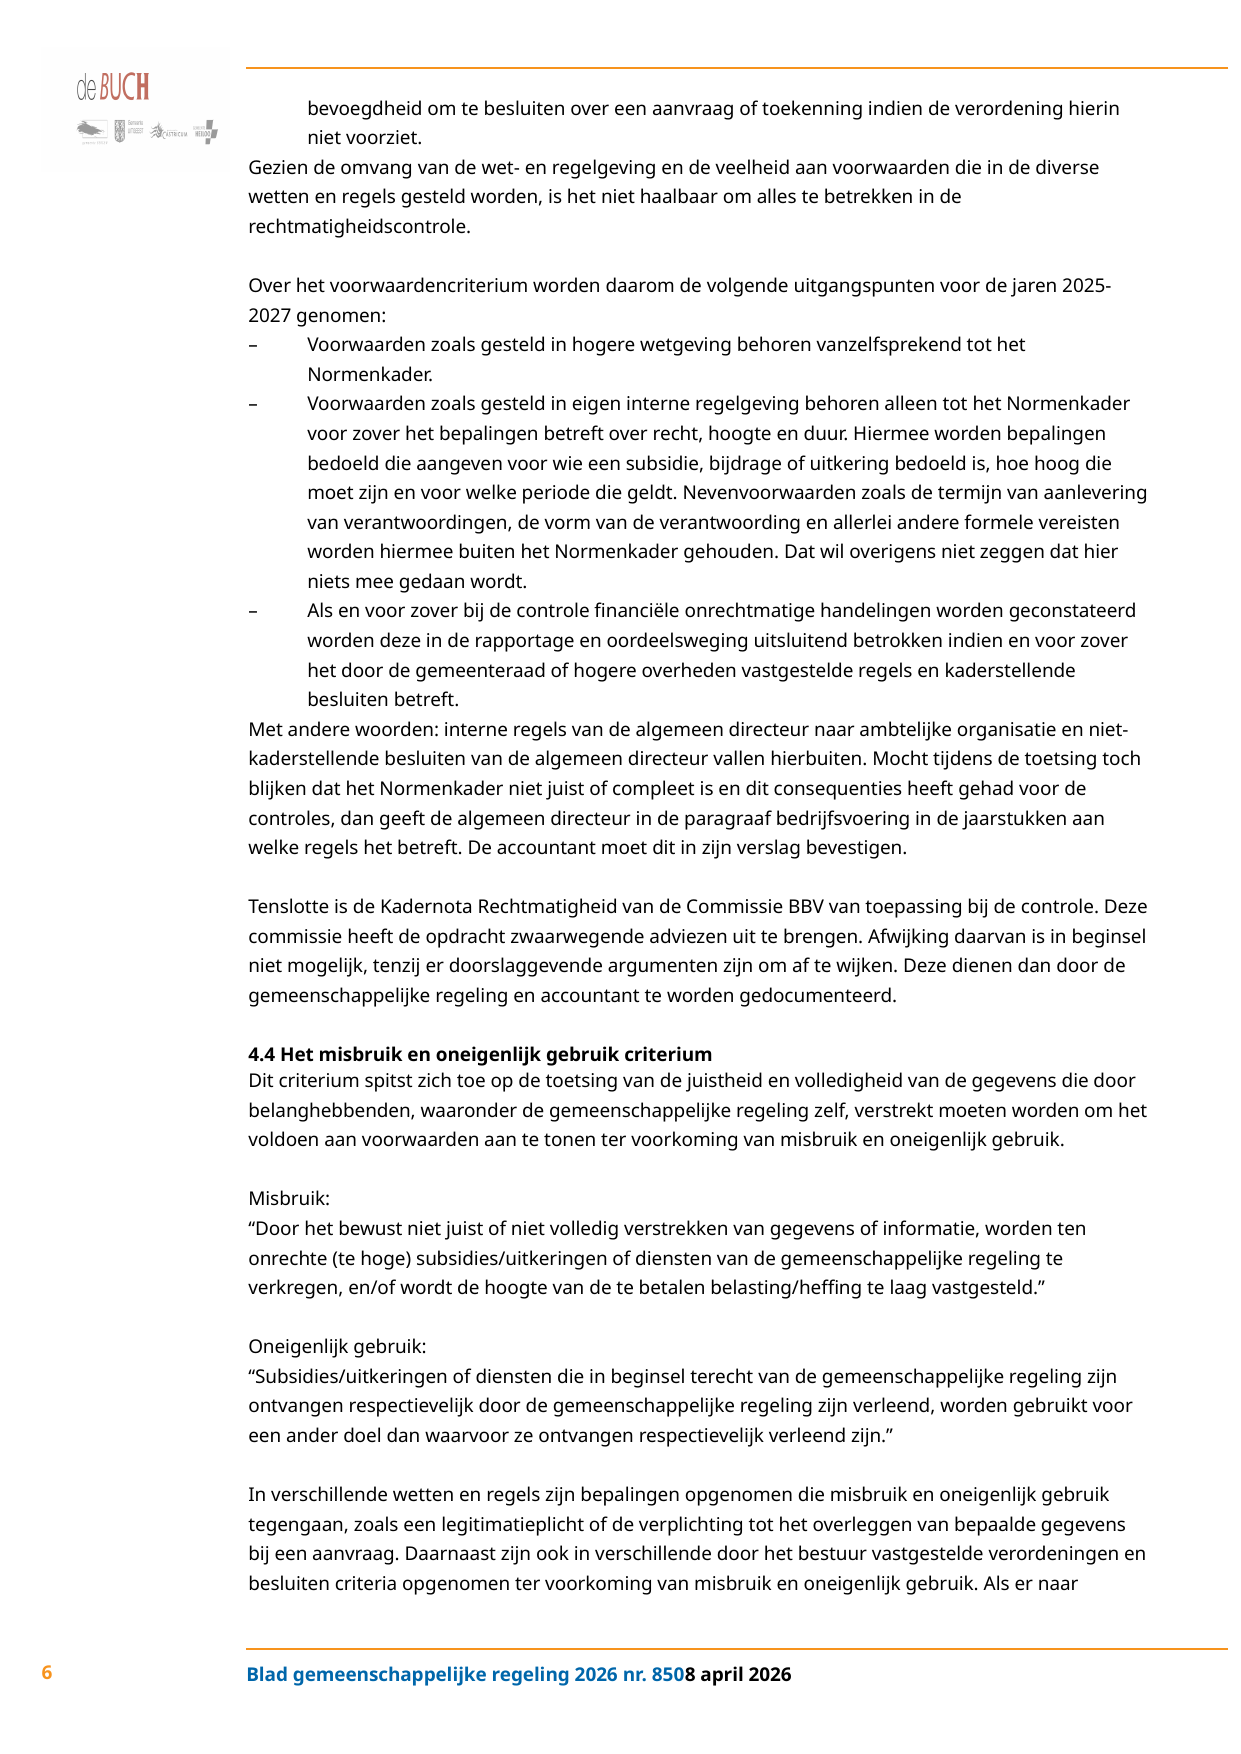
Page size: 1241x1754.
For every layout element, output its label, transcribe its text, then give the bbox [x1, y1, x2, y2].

text “Door het bewust niet juist of niet volledig verstrekken van gegevens of informatie, worden ten onrechte (te hoge) subsidies/uitkeringen of diensten van de gemeenschappelijke regeling te verkregen, en/of wordt de hoogte van de te betalen belasting/heffing te laag vastgesteld.” [248, 1215, 1152, 1300]
text Tenslotte is de Kadernota Rechtmatigheid van de Commissie BBV van toepassing bij de controle. Deze commissie heeft de opdracht zwaarwegende adviezen uit te brengen. Afwijking daarvan is in beginsel niet mogelijk, tenzij er doorslaggevende argumenten zijn om af te wijken. Deze dienen dan door de gemeenschappelijke regeling en accountant te worden gedocumenteerd. [248, 893, 1152, 1008]
text Dit criterium spitst zich toe op de toetsing van de juistheid en volledigheid van de gegevens die door belanghebbenden, waaronder de gemeenschappelijke regeling zelf, verstrekt moeten worden om het voldoen aan voorwaarden aan te tonen ter voorkoming van misbruik en oneigenlijk gebruik. [248, 1067, 1152, 1152]
text “Subsidies/uitkeringen of diensten die in beginsel terecht van de gemeenschappelijke regeling zijn ontvangen respectievelijk door de gemeenschappelijke regeling zijn verleend, worden gebruikt voor een ander doel dan waarvoor ze ontvangen respectievelijk verleend zijn.” [248, 1363, 1152, 1448]
text Over het voorwaardencriterium worden daarom de volgende uitgangspunten voor de jaren 2025-2027 genomen: [248, 272, 1152, 328]
list bevoegdheid om te besluiten over een aanvraag of toekenning indien de verordening hierin niet voorziet. [248, 95, 1152, 150]
text Misbruik: [248, 1186, 1152, 1211]
text Met andere woorden: interne regels van de algemeen directeur naar ambtelijke organisatie en niet-kaderstellende besluiten van de algemeen directeur vallen hierbuiten. Mocht tijdens de toetsing toch blijken dat het Normenkader niet juist of compleet is en dit consequenties heeft gehad voor de controles, dan geeft de algemeen directeur in de paragraaf bedrijfsvoering in de jaarstukken aan welke regels het betreft. De accountant moet dit in zijn verslag bevestigen. [248, 716, 1152, 860]
list Voorwaarden zoals gesteld in eigen interne regelgeving behoren alleen tot het Normenkader voor zover het bepalingen betreft over recht, hoogte en duur. Hiermee worden bepalingen bedoeld die aangeven voor wie een subsidie, bijdrage of uitkering bedoeld is, hoe hoog die moet zijn en voor welke periode die geldt. Nevenvoorwaarden zoals de termijn van aanlevering van verantwoordingen, de vorm van de verantwoording en allerlei andere formele vereisten worden hiermee buiten het Normenkader gehouden. Dat wil overigens niet zeggen dat hier niets mee gedaan wordt. [248, 391, 1152, 594]
list Als en voor zover bij de controle financiële onrechtmatige handelingen worden geconstateerd worden deze in de rapportage en oordeelsweging uitsluitend betrokken indien en voor zover het door de gemeenteraad of hogere overheden vastgestelde regels en kaderstellende besluiten betreft. [248, 598, 1152, 712]
text In verschillende wetten en regels zijn bepalingen opgenomen die misbruik en oneigenlijk gebruik tegengaan, zoals een legitimatieplicht of de verplichting tot het overleggen van bepaalde gegevens bij een aanvraag. Daarnaast zijn ook in verschillende door het bestuur vastgestelde verordeningen en besluiten criteria opgenomen ter voorkoming van misbruik en oneigenlijk gebruik. Als er naar [248, 1481, 1152, 1596]
text 4.4 Het misbruik en oneigenlijk gebruik criterium [248, 1041, 1152, 1067]
text Oneigenlijk gebruik: [248, 1333, 1152, 1359]
text Gezien de omvang van de wet- en regelgeving en de veelheid aan voorwaarden die in de diverse wetten en regels gesteld worden, is het niet haalbaar om alles te betrekken in de rechtmatigheidscontrole. [248, 154, 1152, 239]
picture [41, 47, 231, 172]
list Voorwaarden zoals gesteld in hogere wetgeving behoren vanzelfsprekend tot het Normenkader. [248, 331, 1152, 387]
